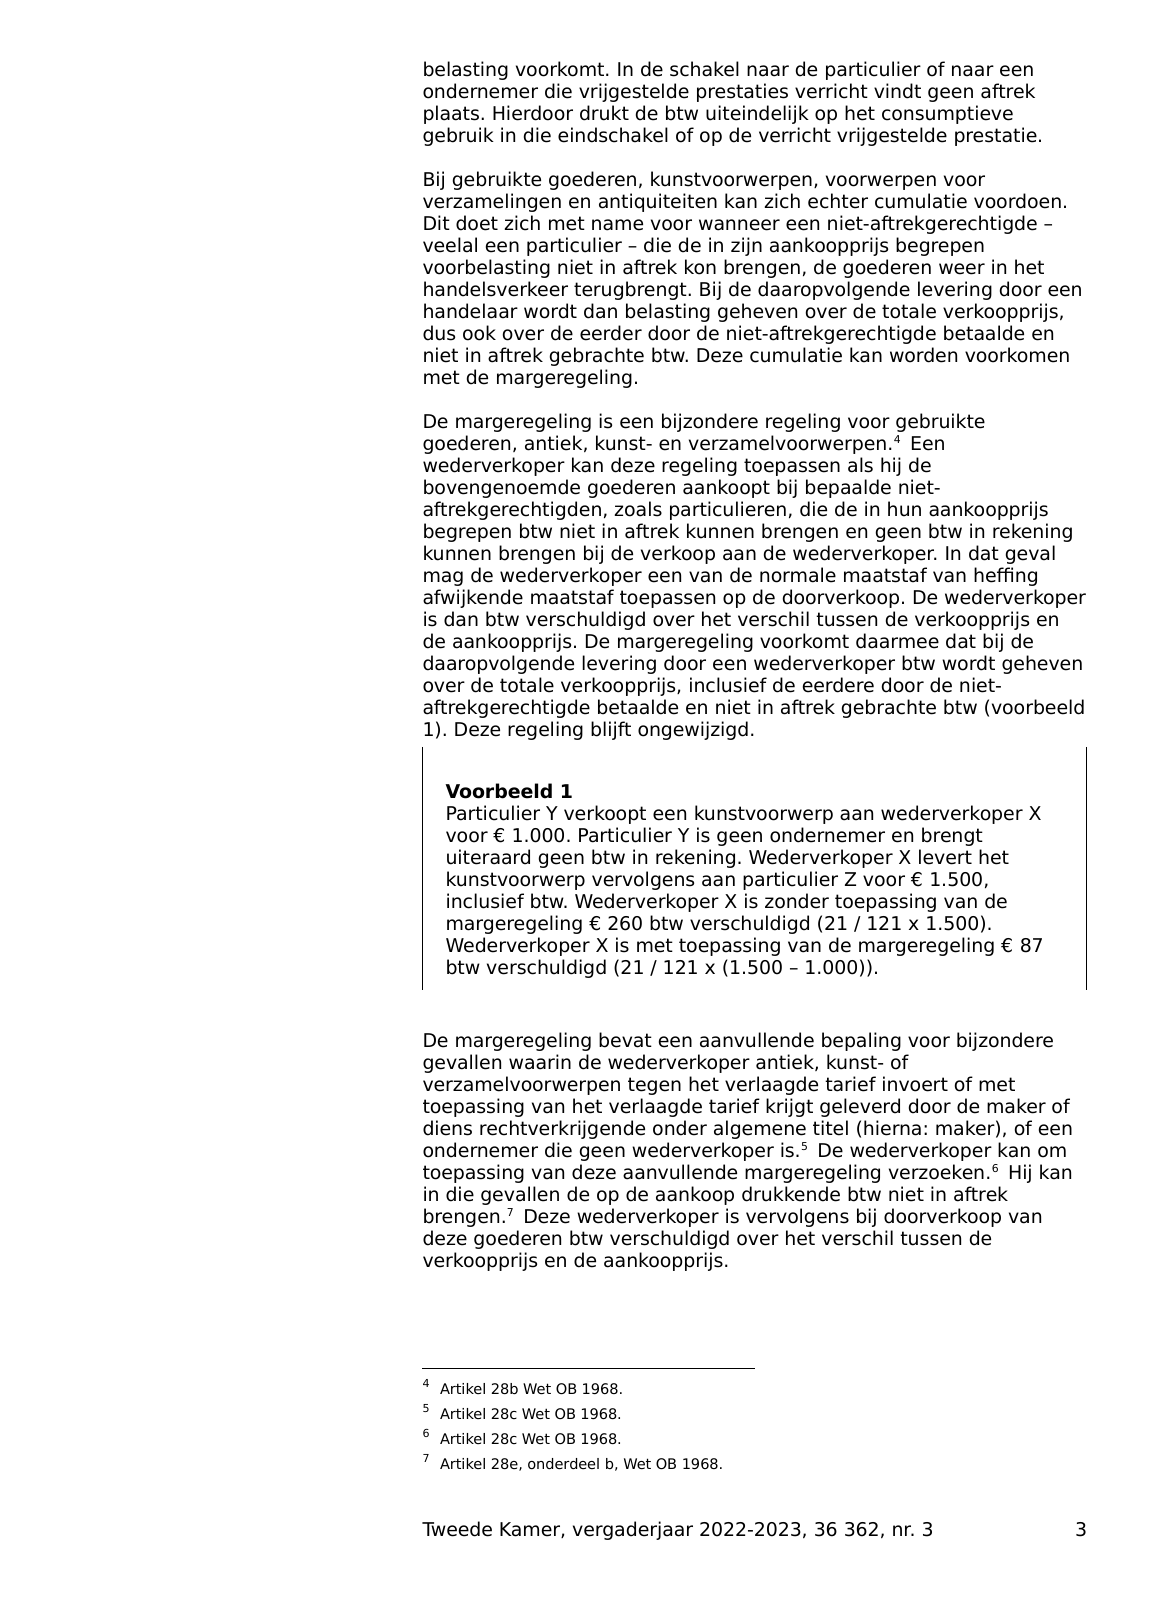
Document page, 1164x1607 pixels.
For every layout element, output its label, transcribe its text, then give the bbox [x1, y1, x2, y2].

text De margeregeling bevat een aanvullende bepaling voor bijzondere gevallen waarin de wederverkoper antiek, kunst- of verzamelvoorwerpen tegen het verlaagde tarief invoert of met toepassing van het verlaagde tarief krijgt geleverd door de maker of diens rechtverkrijgende onder algemene titel (hierna: maker), of een ondernemer die geen wederverkoper is. De wederverkoper kan om toepassing van deze aanvullende margeregeling verzoeken. Hij kan in die gevallen de op de aankoop drukkende btw niet in aftrek brengen. Deze wederverkoper is vervolgens bij doorverkoop van deze goederen btw verschuldigd over het verschil tussen de verkoopprijs en de aankoopprijs. [422, 1030, 1087, 1272]
text De margeregeling is een bijzondere regeling voor gebruikte goederen, antiek, kunst- en verzamelvoorwerpen. Een wederverkoper kan deze regeling toepassen als hij de bovengenoemde goederen aankoopt bij bepaalde niet-aftrekgerechtigden, zoals particulieren, die de in hun aankoopprijs begrepen btw niet in aftrek kunnen brengen en geen btw in rekening kunnen brengen bij de verkoop aan de wederverkoper. In dat geval mag de wederverkoper een van de normale maatstaf van heffing afwijkende maatstaf toepassen op de doorverkoop. De wederverkoper is dan btw verschuldigd over het verschil tussen de verkoopprijs en de aankoopprijs. De margeregeling voorkomt daarmee dat bij de daaropvolgende levering door een wederverkoper btw wordt geheven over de totale verkoopprijs, inclusief de eerdere door de niet-aftrekgerechtigde betaalde en niet in aftrek gebrachte btw (voorbeeld 1). Deze regeling blijft ongewijzigd. [422, 411, 1087, 741]
text Artikel 28c Wet OB 1968. [422, 1427, 1087, 1449]
text Artikel 28e, onderdeel b, Wet OB 1968. [422, 1452, 1087, 1474]
text Artikel 28c Wet OB 1968. [422, 1402, 1087, 1424]
table_header Voorbeeld 1 Particulier Y verkoopt een kunstvoorwerp aan wederverkoper X voor € 1.000. Particulier Y is geen ondernemer en brengt uiteraard geen btw in rekening. Wederverkoper X levert het kunstvoorwerp vervolgens aan particulier Z voor € 1.500, inclusief btw. Wederverkoper X is zonder toepassing van de margeregeling € 260 btw verschuldigd (21 / 121 x 1.500). Wederverkoper X is met toepassing van de margeregeling € 87 btw verschuldigd (21 / 121 x (1.500 – 1.000)). [423, 747, 1086, 990]
text belasting voorkomt. In de schakel naar de particulier of naar een ondernemer die vrijgestelde prestaties verricht vindt geen aftrek plaats. Hierdoor drukt de btw uiteindelijk op het consumptieve gebruik in die eindschakel of op de verricht vrijgestelde prestatie. [422, 59, 1087, 147]
text Artikel 28b Wet OB 1968. [422, 1377, 1087, 1399]
text Bij gebruikte goederen, kunstvoorwerpen, voorwerpen voor verzamelingen en antiquiteiten kan zich echter cumulatie voordoen. Dit doet zich met name voor wanneer een niet-aftrekgerechtigde – veelal een particulier – die de in zijn aankoopprijs begrepen voorbelasting niet in aftrek kon brengen, de goederen weer in het handelsverkeer terugbrengt. Bij de daaropvolgende levering door een handelaar wordt dan belasting geheven over de totale verkoopprijs, dus ook over de eerder door de niet-aftrekgerechtigde betaalde en niet in aftrek gebrachte btw. Deze cumulatie kan worden voorkomen met de margeregeling. [422, 169, 1087, 389]
